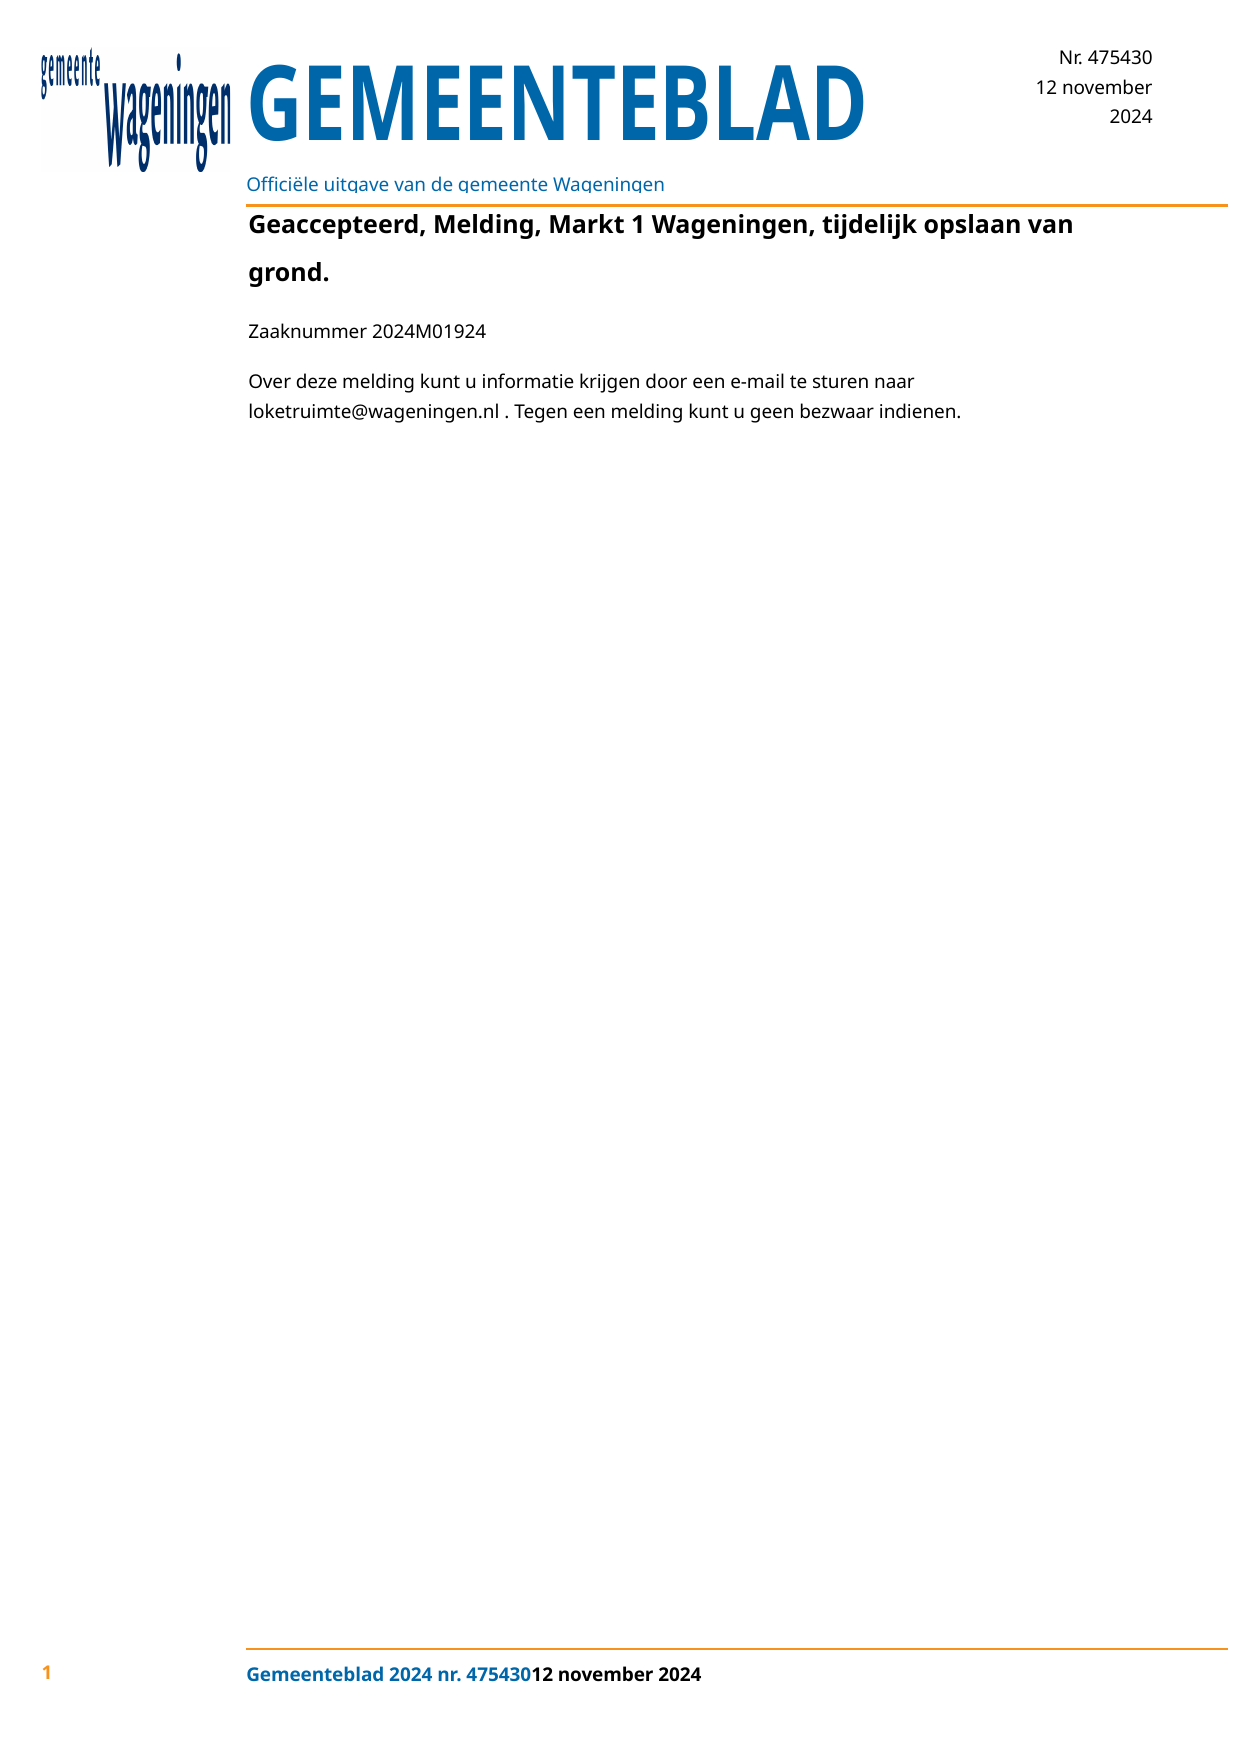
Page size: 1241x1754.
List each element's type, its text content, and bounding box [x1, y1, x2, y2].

text Geaccepteerd, Melding, Markt 1 Wageningen, tijdelijk opslaan van grond. [248, 207, 1152, 288]
picture [41, 47, 231, 172]
text Over deze melding kunt u informatie krijgen door een e-mail te sturen naar loketruimte@wageningen.nl . Tegen een melding kunt u geen bezwaar indienen. [248, 368, 1152, 424]
text Zaaknummer 2024M01924 [248, 318, 1152, 344]
